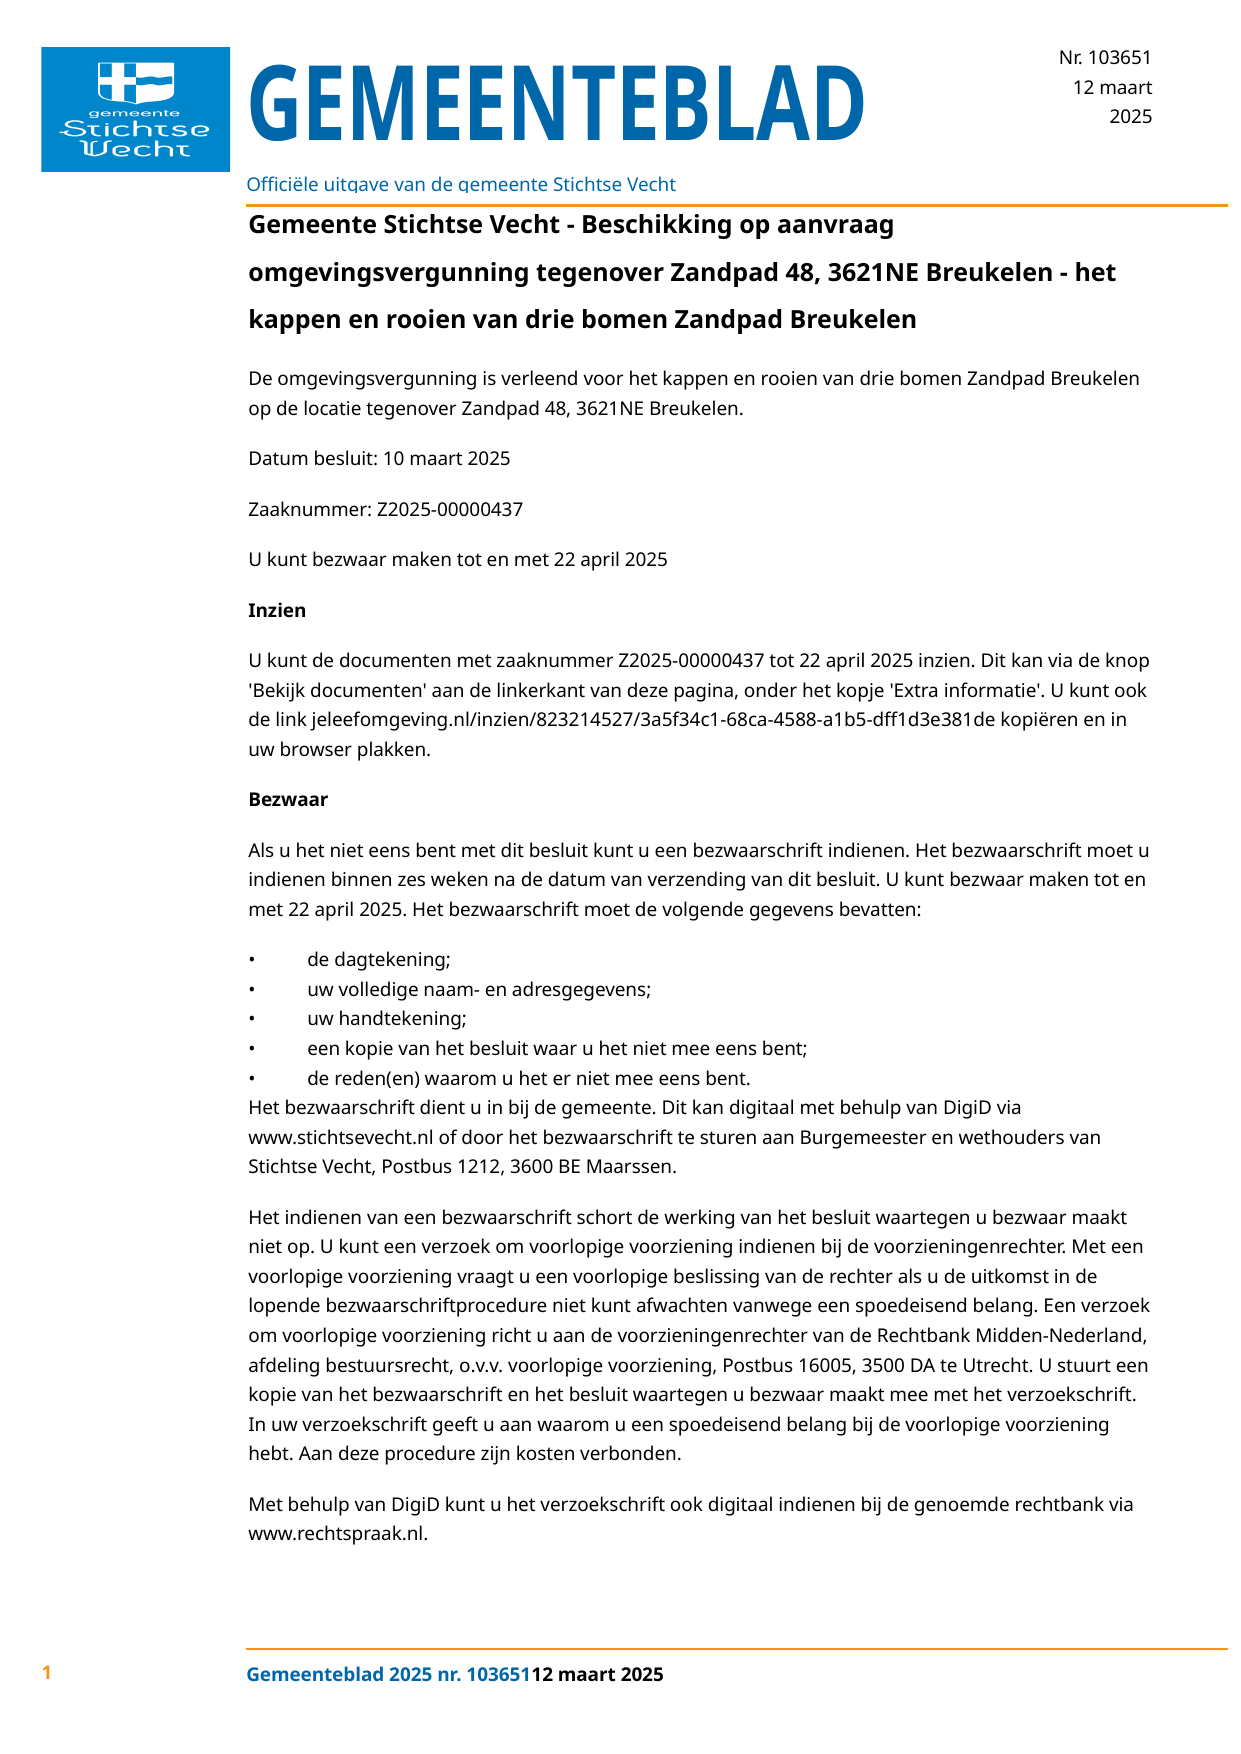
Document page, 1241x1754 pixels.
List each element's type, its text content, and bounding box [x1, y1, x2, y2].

text U kunt bezwaar maken tot en met 22 april 2025 [248, 546, 1152, 572]
text Zaaknummer: Z2025-00000437 [248, 496, 1152, 522]
text Het bezwaarschrift dient u in bij de gemeente. Dit kan digitaal met behulp van DigiD via www.stichtsevecht.nl of door het bezwaarschrift te sturen aan Burgemeester en wethouders van Stichtse Vecht, Postbus 1212, 3600 BE Maarssen. [248, 1094, 1152, 1179]
text Met behulp van DigiD kunt u het verzoekschrift ook digitaal indienen bij de genoemde rechtbank via www.rechtspraak.nl. [248, 1491, 1152, 1546]
text Bezwaar [248, 786, 1152, 812]
picture [99, 63, 135, 101]
text De omgevingsvergunning is verleend voor het kappen en rooien van drie bomen Zandpad Breukelen op de locatie tegenover Zandpad 48, 3621NE Breukelen. [248, 366, 1152, 421]
list de dagtekening; [248, 946, 1152, 972]
text Als u het niet eens bent met dit besluit kunt u een bezwaarschrift indienen. Het bezwaarschrift moet u indienen binnen zes weken na de datum van verzending van dit besluit. U kunt bezwaar maken tot en met 22 april 2025. Het bezwaarschrift moet de volgende gegevens bevatten: [248, 837, 1152, 922]
list uw handtekening; [248, 1006, 1152, 1031]
list de reden(en) waarom u het er niet mee eens bent. [248, 1065, 1152, 1090]
text Datum besluit: 10 maart 2025 [248, 446, 1152, 471]
list uw volledige naam- en adresgegevens; [248, 976, 1152, 1002]
text Het indienen van een bezwaarschrift schort de werking van het besluit waartegen u bezwaar maakt niet op. U kunt een verzoek om voorlopige voorziening indienen bij de voorzieningenrechter. Met een voorlopige voorziening vraagt u een voorlopige beslissing van de rechter als u de uitkomst in de lopende bezwaarschriftprocedure niet kunt afwachten vanwege een spoedeisend belang. Een verzoek om voorlopige voorziening richt u aan de voorzieningenrechter van de Rechtbank Midden-Nederland, afdeling bestuursrecht, o.v.v. voorlopige voorziening, Postbus 16005, 3500 DA te Utrecht. U stuurt een kopie van het bezwaarschrift en het besluit waartegen u bezwaar maakt mee met het verzoekschrift. In uw verzoekschrift geeft u aan waarom u een spoedeisend belang bij de voorlopige voorziening hebt. Aan deze procedure zijn kosten verbonden. [248, 1204, 1152, 1466]
text Inzien [248, 597, 1152, 622]
picture [137, 63, 174, 103]
text Gemeente Stichtse Vecht - Beschikking op aanvraag omgevingsvergunning tegenover Zandpad 48, 3621NE Breukelen - het kappen en rooien van drie bomen Zandpad Breukelen [248, 207, 1152, 336]
text U kunt de documenten met zaaknummer Z2025-00000437 tot 22 april 2025 inzien. Dit kan via de knop 'Bekijk documenten' aan de linkerkant van deze pagina, onder het kopje 'Extra informatie'. U kunt ook de link jeleefomgeving.nl/inzien/823214527/3a5f34c1-68ca-4588-a1b5-dff1d3e381de kopiëren en in uw browser plakken. [248, 647, 1152, 762]
list een kopie van het besluit waar u het niet mee eens bent; [248, 1035, 1152, 1061]
